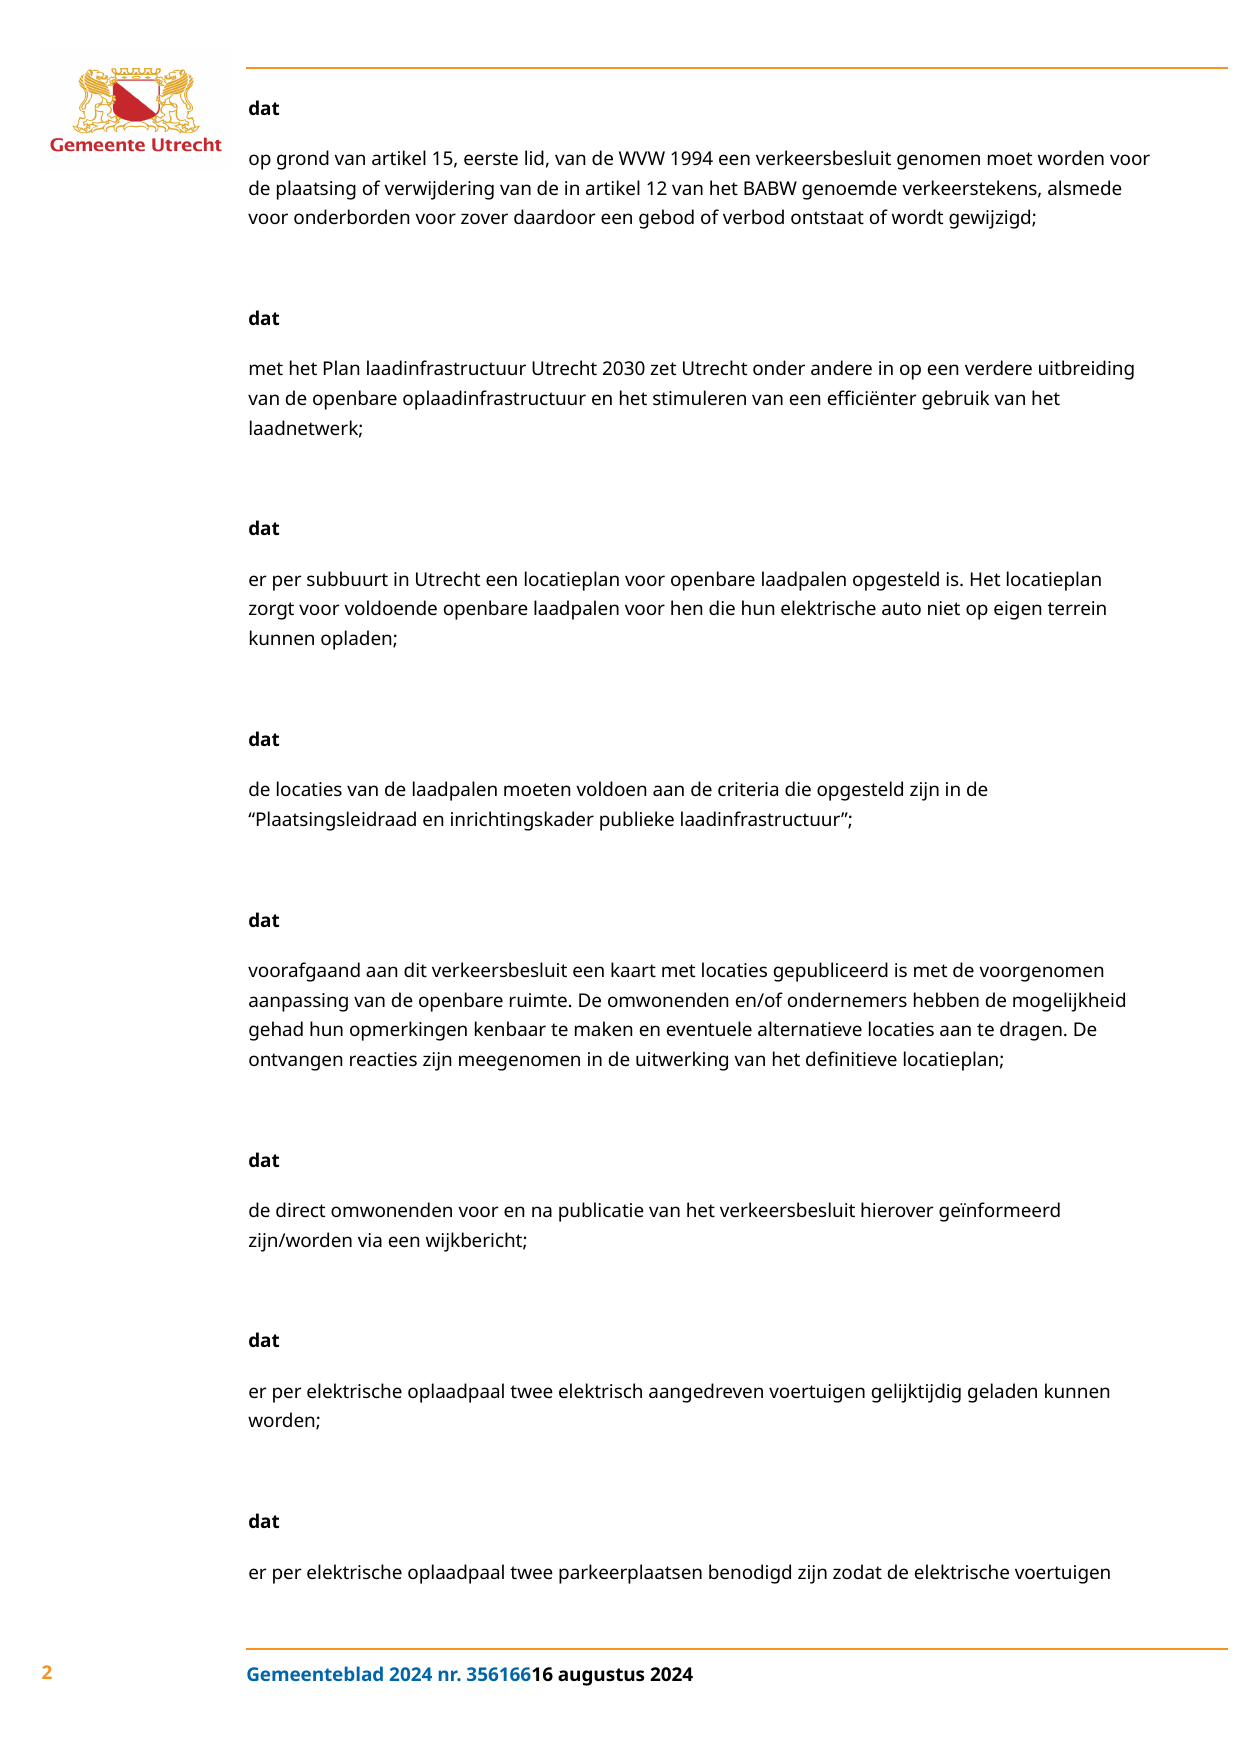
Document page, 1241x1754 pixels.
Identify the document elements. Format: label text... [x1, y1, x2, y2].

text er per elektrische oplaadpaal twee parkeerplaatsen benodigd zijn zodat de elektrische voertuigen [248, 1559, 1152, 1585]
text dat [248, 1147, 1152, 1173]
text er per subbuurt in Utrecht een locatieplan voor openbare laadpalen opgesteld is. Het locatieplan zorgt voor voldoende openbare laadpalen voor hen die hun elektrische auto niet op eigen terrein kunnen opladen; [248, 566, 1152, 651]
text dat [248, 907, 1152, 933]
text de direct omwonenden voor en na publicatie van het verkeersbesluit hierover geïnformeerd zijn/worden via een wijkbericht; [248, 1197, 1152, 1253]
picture [41, 47, 231, 172]
text dat [248, 726, 1152, 752]
text dat [248, 516, 1152, 541]
text dat [248, 95, 1152, 121]
text dat [248, 1328, 1152, 1353]
text de locaties van de laadpalen moeten voldoen aan de criteria die opgesteld zijn in de “Plaatsingsleidraad en inrichtingskader publieke laadinfrastructuur”; [248, 776, 1152, 832]
text er per elektrische oplaadpaal twee elektrisch aangedreven voertuigen gelijktijdig geladen kunnen worden; [248, 1378, 1152, 1433]
text dat [248, 1508, 1152, 1534]
text voorafgaand aan dit verkeersbesluit een kaart met locaties gepubliceerd is met de voorgenomen aanpassing van de openbare ruimte. De omwonenden en/of ondernemers hebben de mogelijkheid gehad hun opmerkingen kenbaar te maken en eventuele alternatieve locaties aan te dragen. De ontvangen reacties zijn meegenomen in de uitwerking van het definitieve locatieplan; [248, 957, 1152, 1072]
text met het Plan laadinfrastructuur Utrecht 2030 zet Utrecht onder andere in op een verdere uitbreiding van de openbare oplaadinfrastructuur en het stimuleren van een efficiënter gebruik van het laadnetwerk; [248, 356, 1152, 441]
text dat [248, 305, 1152, 331]
text op grond van artikel 15, eerste lid, van de WVW 1994 een verkeersbesluit genomen moet worden voor de plaatsing of verwijdering van de in artikel 12 van het BABW genoemde verkeerstekens, alsmede voor onderborden voor zover daardoor een gebod of verbod ontstaat of wordt gewijzigd; [248, 145, 1152, 230]
